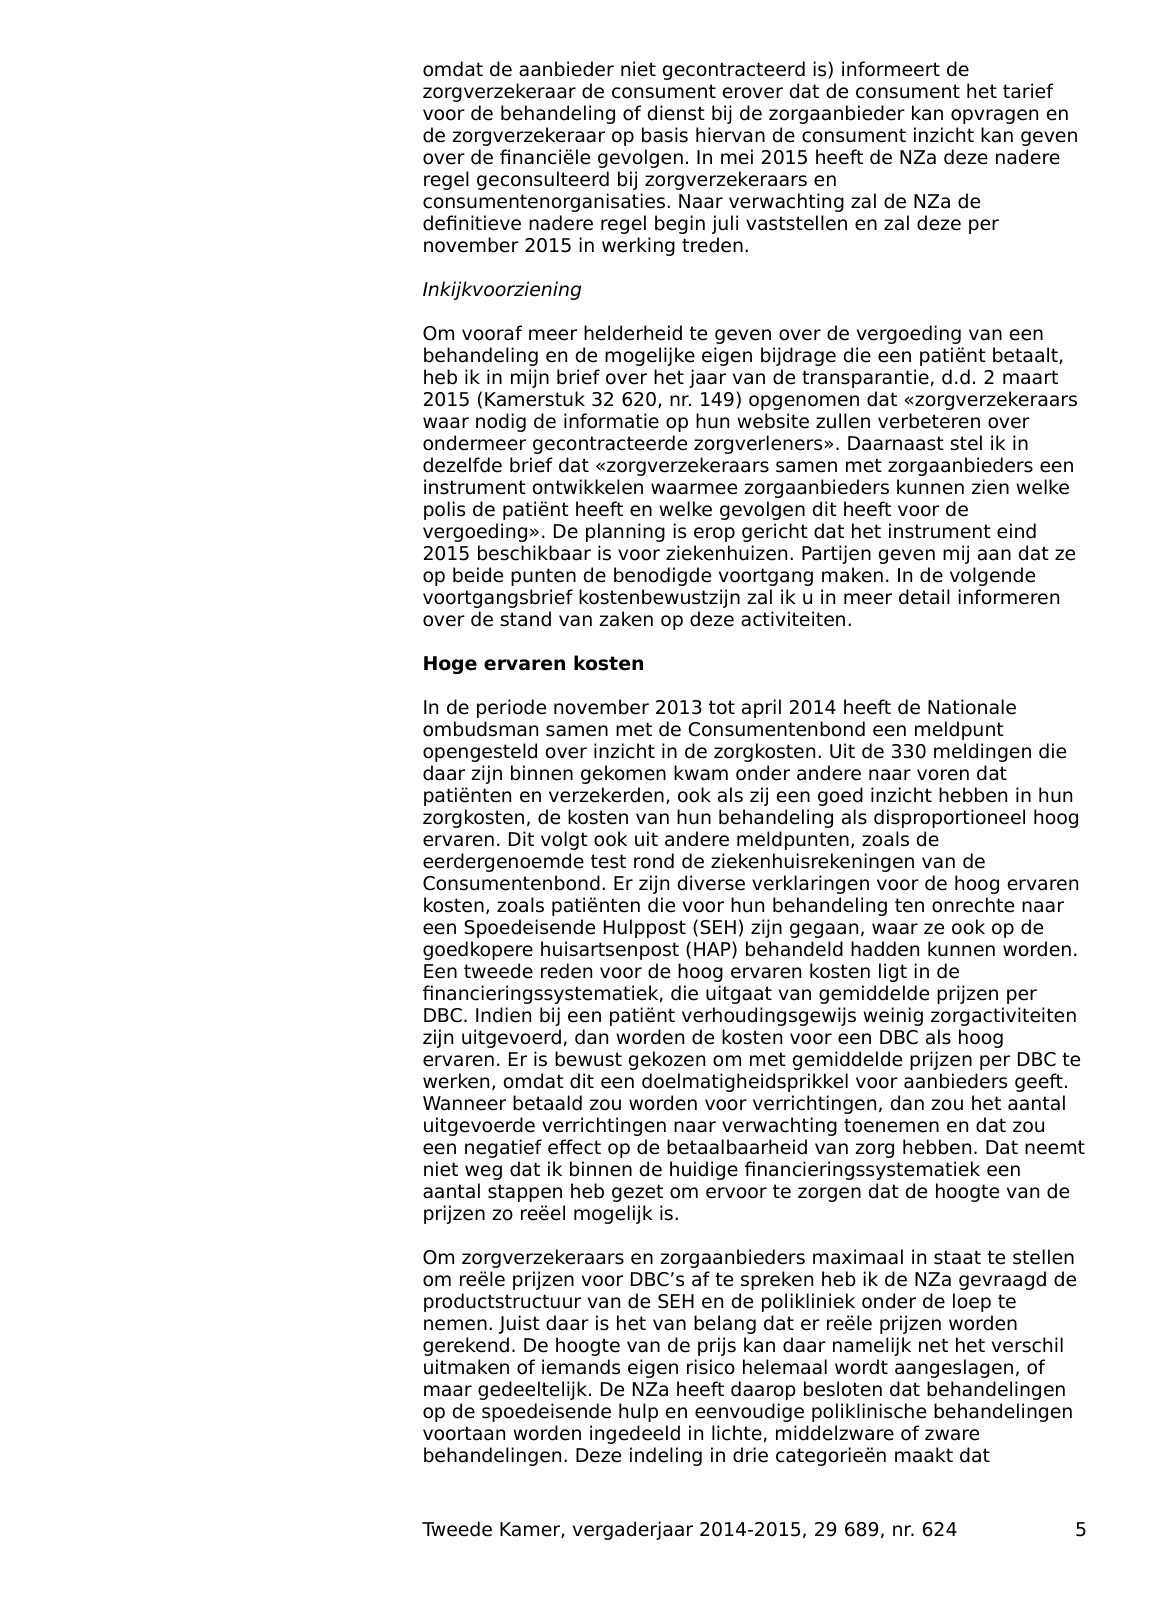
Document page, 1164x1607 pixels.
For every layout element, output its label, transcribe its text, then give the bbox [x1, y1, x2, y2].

subtitle Inkijkvoorziening [422, 279, 1087, 301]
subtitle Hoge ervaren kosten [422, 653, 1087, 675]
text Om zorgverzekeraars en zorgaanbieders maximaal in staat te stellen om reële prijzen voor DBC’s af te spreken heb ik de NZa gevraagd de productstructuur van de SEH en de polikliniek onder de loep te nemen. Juist daar is het van belang dat er reële prijzen worden gerekend. De hoogte van de prijs kan daar namelijk net het verschil uitmaken of iemands eigen risico helemaal wordt aangeslagen, of maar gedeeltelijk. De NZa heeft daarop besloten dat behandelingen op de spoedeisende hulp en eenvoudige poliklinische behandelingen voortaan worden ingedeeld in lichte, middelzware of zware behandelingen. Deze indeling in drie categorieën maakt dat [422, 1247, 1087, 1467]
text omdat de aanbieder niet gecontracteerd is) informeert de zorgverzekeraar de consument erover dat de consument het tarief voor de behandeling of dienst bij de zorgaanbieder kan opvragen en de zorgverzekeraar op basis hiervan de consument inzicht kan geven over de financiële gevolgen. In mei 2015 heeft de NZa deze nadere regel geconsulteerd bij zorgverzekeraars en consumentenorganisaties. Naar verwachting zal de NZa de definitieve nadere regel begin juli vaststellen en zal deze per november 2015 in werking treden. [422, 59, 1087, 257]
text Om vooraf meer helderheid te geven over de vergoeding van een behandeling en de mogelijke eigen bijdrage die een patiënt betaalt, heb ik in mijn brief over het jaar van de transparantie, d.d. 2 maart 2015 (Kamerstuk 32 620, nr. 149) opgenomen dat «zorgverzekeraars waar nodig de informatie op hun website zullen verbeteren over ondermeer gecontracteerde zorgverleners». Daarnaast stel ik in dezelfde brief dat «zorgverzekeraars samen met zorgaanbieders een instrument ontwikkelen waarmee zorgaanbieders kunnen zien welke polis de patiënt heeft en welke gevolgen dit heeft voor de vergoeding». De planning is erop gericht dat het instrument eind 2015 beschikbaar is voor ziekenhuizen. Partijen geven mij aan dat ze op beide punten de benodigde voortgang maken. In de volgende voortgangsbrief kostenbewustzijn zal ik u in meer detail informeren over de stand van zaken op deze activiteiten. [422, 323, 1087, 631]
text In de periode november 2013 tot april 2014 heeft de Nationale ombudsman samen met de Consumentenbond een meldpunt opengesteld over inzicht in de zorgkosten. Uit de 330 meldingen die daar zijn binnen gekomen kwam onder andere naar voren dat patiënten en verzekerden, ook als zij een goed inzicht hebben in hun zorgkosten, de kosten van hun behandeling als disproportioneel hoog ervaren. Dit volgt ook uit andere meldpunten, zoals de eerdergenoemde test rond de ziekenhuisrekeningen van de Consumentenbond. Er zijn diverse verklaringen voor de hoog ervaren kosten, zoals patiënten die voor hun behandeling ten onrechte naar een Spoedeisende Hulppost (SEH) zijn gegaan, waar ze ook op de goedkopere huisartsenpost (HAP) behandeld hadden kunnen worden. Een tweede reden voor de hoog ervaren kosten ligt in de financieringssystematiek, die uitgaat van gemiddelde prijzen per DBC. Indien bij een patiënt verhoudingsgewijs weinig zorgactiviteiten zijn uitgevoerd, dan worden de kosten voor een DBC als hoog ervaren. Er is bewust gekozen om met gemiddelde prijzen per DBC te werken, omdat dit een doelmatigheidsprikkel voor aanbieders geeft. Wanneer betaald zou worden voor verrichtingen, dan zou het aantal uitgevoerde verrichtingen naar verwachting toenemen en dat zou een negatief effect op de betaalbaarheid van zorg hebben. Dat neemt niet weg dat ik binnen de huidige financieringssystematiek een aantal stappen heb gezet om ervoor te zorgen dat de hoogte van de prijzen zo reëel mogelijk is. [422, 697, 1087, 1225]
